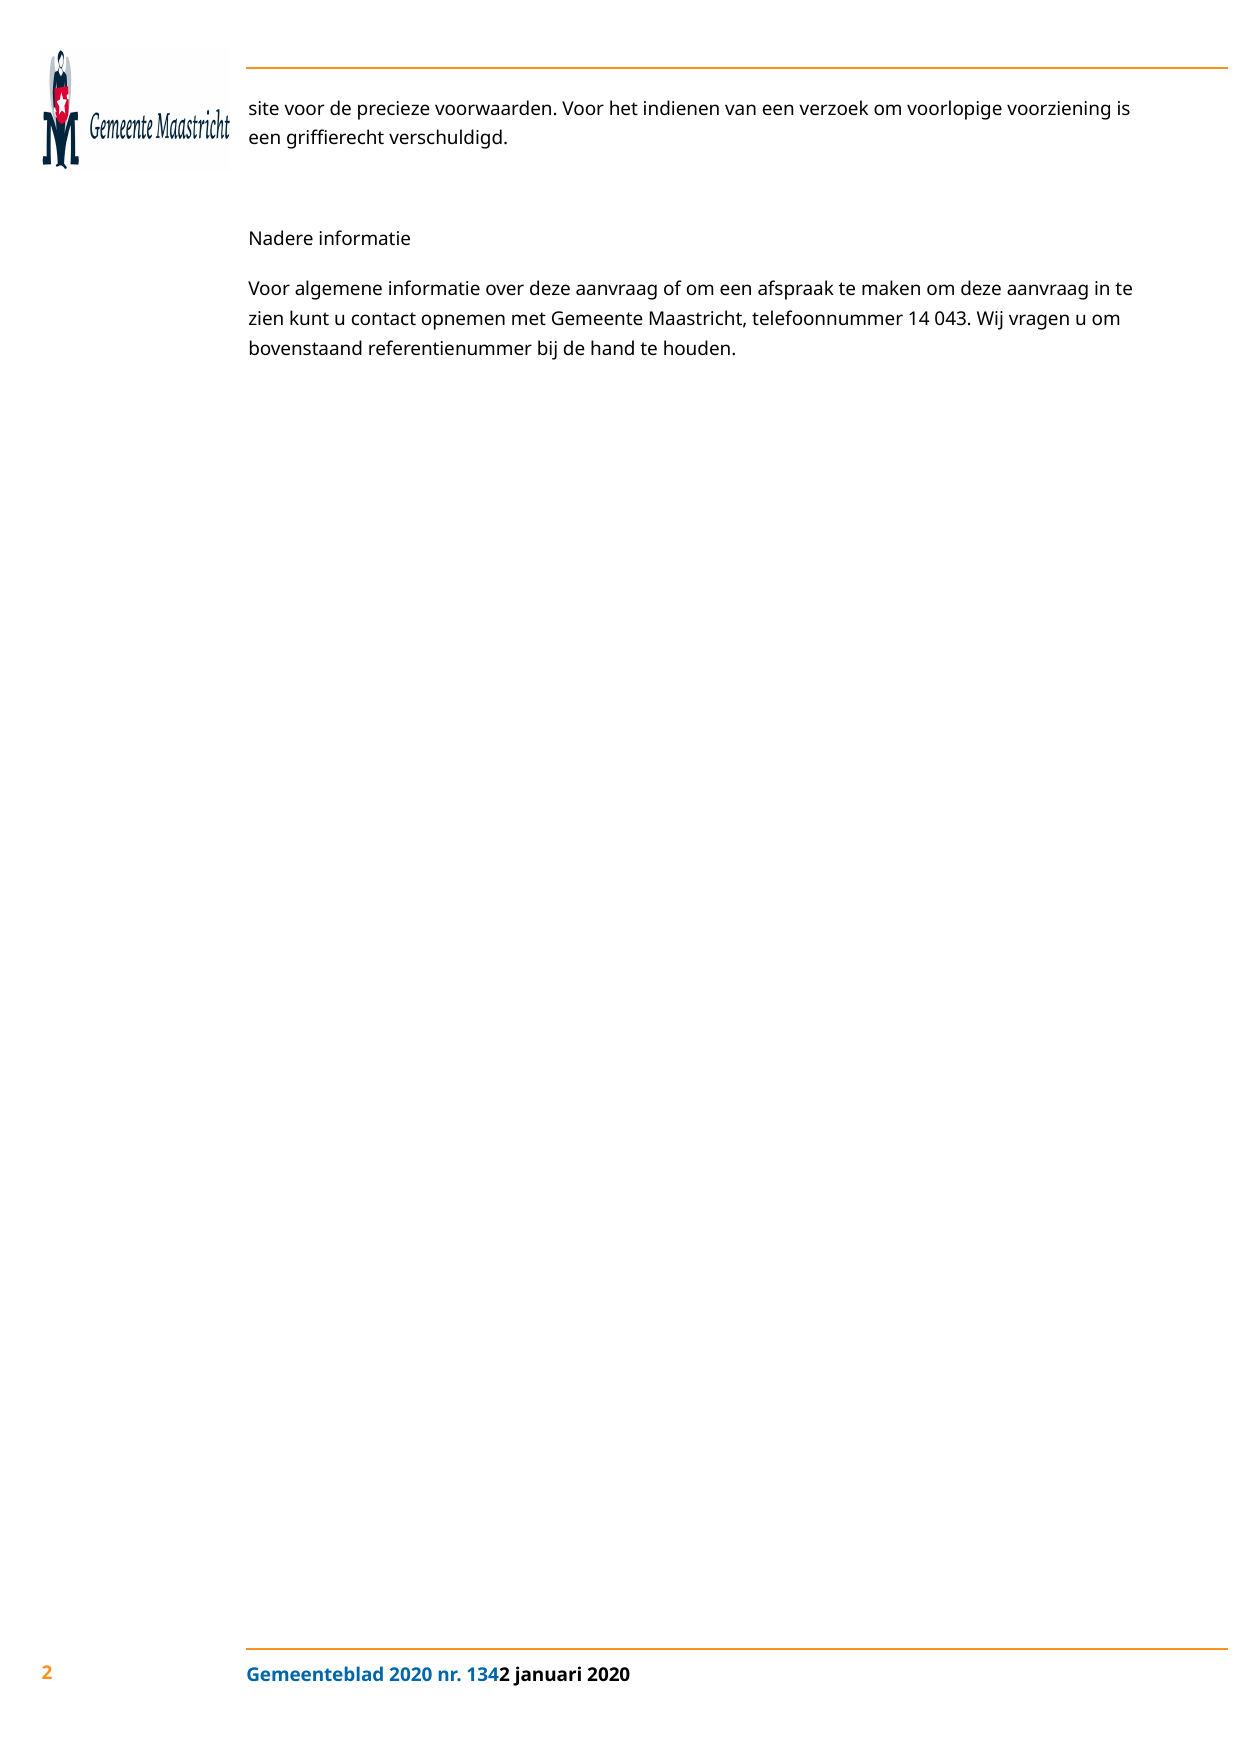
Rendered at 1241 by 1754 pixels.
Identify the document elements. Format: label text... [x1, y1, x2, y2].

text Nadere informatie [248, 225, 1152, 251]
text site voor de precieze voorwaarden. Voor het indienen van een verzoek om voorlopige voorziening is een griffierecht verschuldigd. [248, 95, 1152, 150]
picture [41, 47, 231, 172]
text Voor algemene informatie over deze aanvraag of om een afspraak te maken om deze aanvraag in te zien kunt u contact opnemen met Gemeente Maastricht, telefoonnummer 14 043. Wij vragen u om bovenstaand referentienummer bij de hand te houden. [248, 276, 1152, 361]
